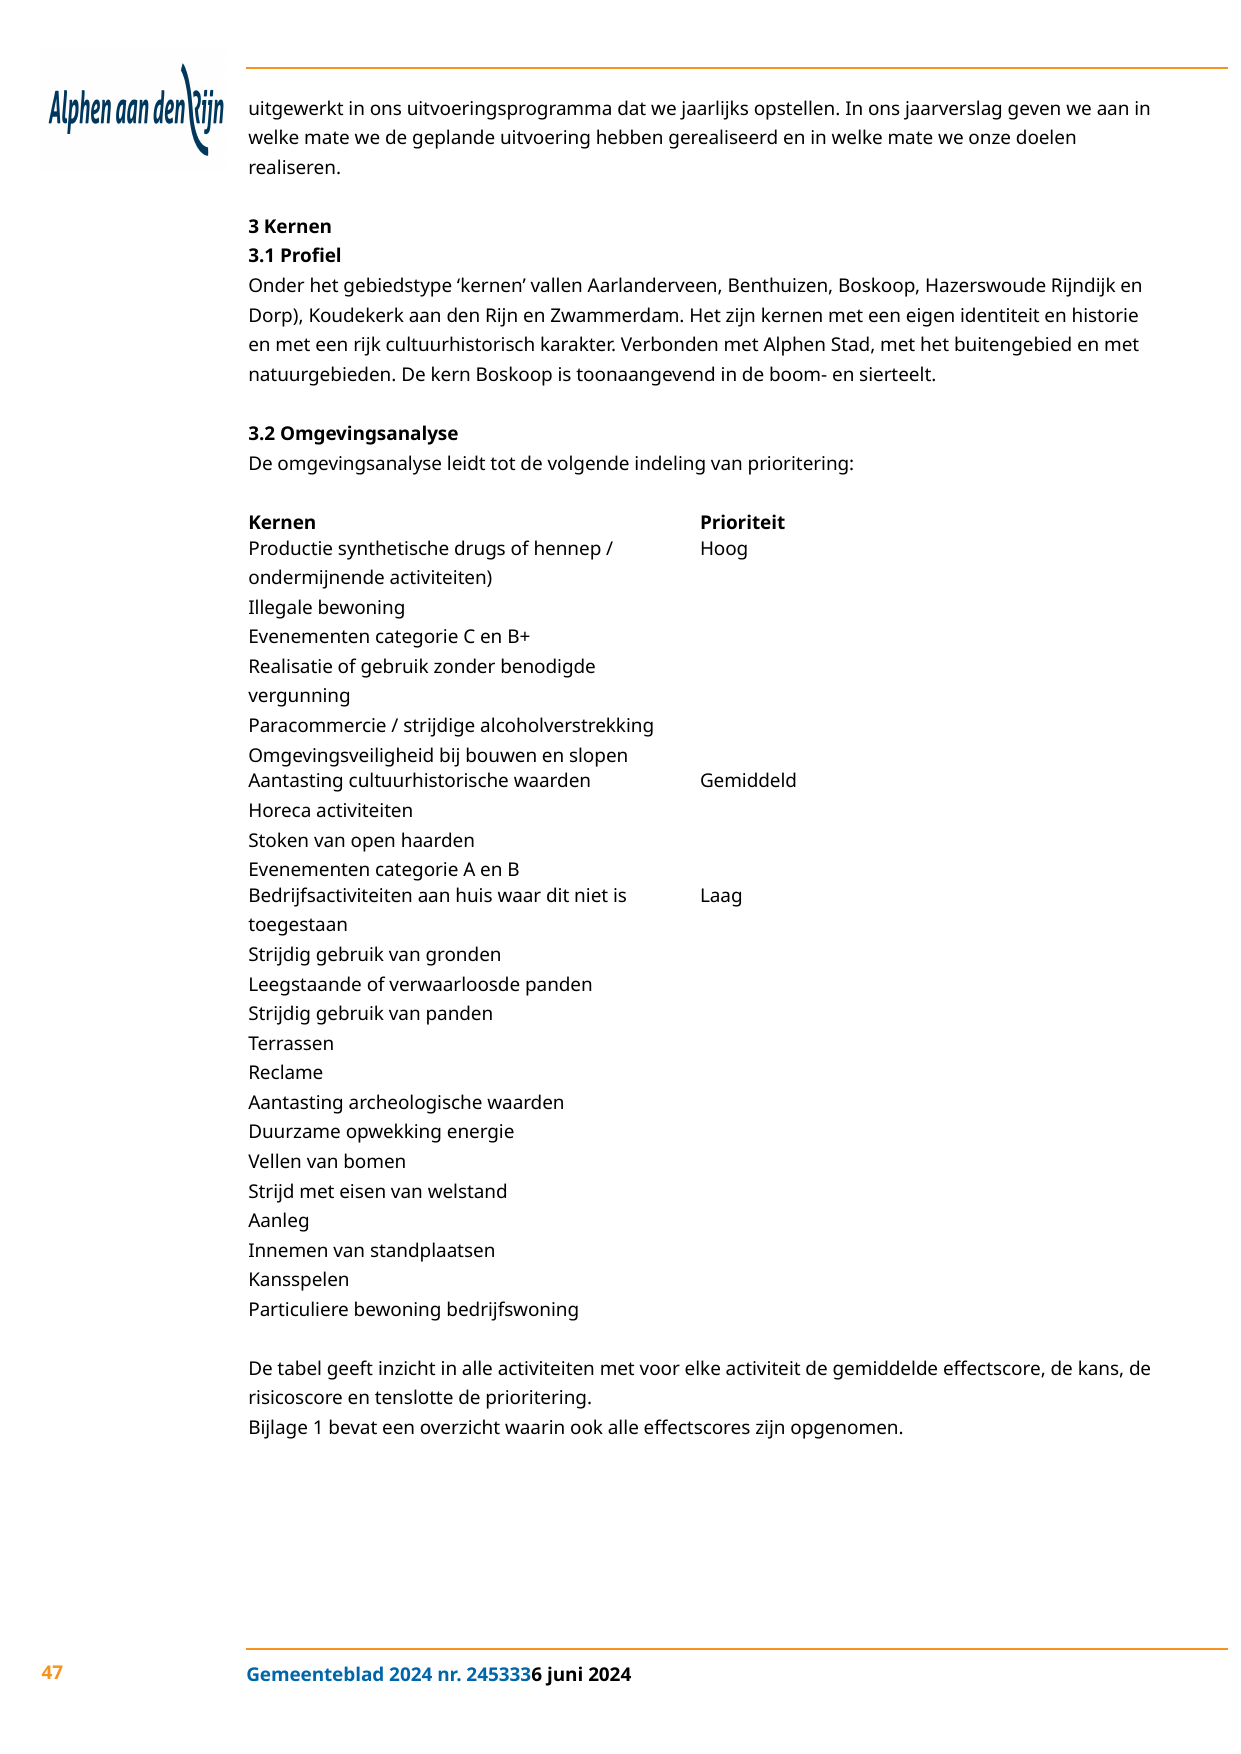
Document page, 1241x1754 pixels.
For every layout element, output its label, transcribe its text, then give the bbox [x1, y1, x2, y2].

text uitgewerkt in ons uitvoeringsprogramma dat we jaarlijks opstellen. In ons jaarverslag geven we aan in welke mate we de geplande uitvoering hebben gerealiseerd en in welke mate we onze doelen realiseren. [248, 95, 1152, 180]
text 3 Kernen [248, 213, 1152, 239]
text De tabel geeft inzicht in alle activiteiten met voor elke activiteit de gemiddelde effectscore, de kans, de risicoscore en tenslotte de prioritering. [248, 1355, 1152, 1410]
table_cell Hoog [700, 535, 1152, 768]
table_cell Laag [700, 882, 1152, 1322]
picture [41, 47, 231, 172]
text Bijlage 1 bevat een overzicht waarin ook alle effectscores zijn opgenomen. [248, 1414, 1152, 1440]
table_header Kernen [248, 509, 700, 535]
text Onder het gebiedstype ‘kernen’ vallen Aarlanderveen, Benthuizen, Boskoop, Hazerswoude Rijndijk en Dorp), Koudekerk aan den Rijn en Zwammerdam. Het zijn kernen met een eigen identiteit en historie en met een rijk cultuurhistorisch karakter. Verbonden met Alphen Stad, met het buitengebied en met natuurgebieden. De kern Boskoop is toonaangevend in de boom- en sierteelt. [248, 272, 1152, 387]
text 3.1 Profiel [248, 243, 1152, 268]
table_cell Productie synthetische drugs of hennep / ondermijnende activiteiten) Illegale bewoning Evenementen categorie C en B+ Realisatie of gebruik zonder benodigde vergunning Paracommercie / strijdige alcoholverstrekking Omgevingsveiligheid bij bouwen en slopen [248, 535, 700, 768]
table_cell Aantasting cultuurhistorische waarden Horeca activiteiten Stoken van open haarden Evenementen categorie A en B [248, 768, 700, 882]
table_header Prioriteit [700, 509, 1152, 535]
table_cell Bedrijfsactiviteiten aan huis waar dit niet is toegestaan Strijdig gebruik van gronden Leegstaande of verwaarloosde panden Strijdig gebruik van panden Terrassen Reclame Aantasting archeologische waarden Duurzame opwekking energie Vellen van bomen Strijd met eisen van welstand Aanleg Innemen van standplaatsen Kansspelen Particuliere bewoning bedrijfswoning [248, 882, 700, 1322]
table_cell Gemiddeld [700, 768, 1152, 882]
text De omgevingsanalyse leidt tot de volgende indeling van prioritering: [248, 450, 1152, 476]
text 3.2 Omgevingsanalyse [248, 420, 1152, 446]
